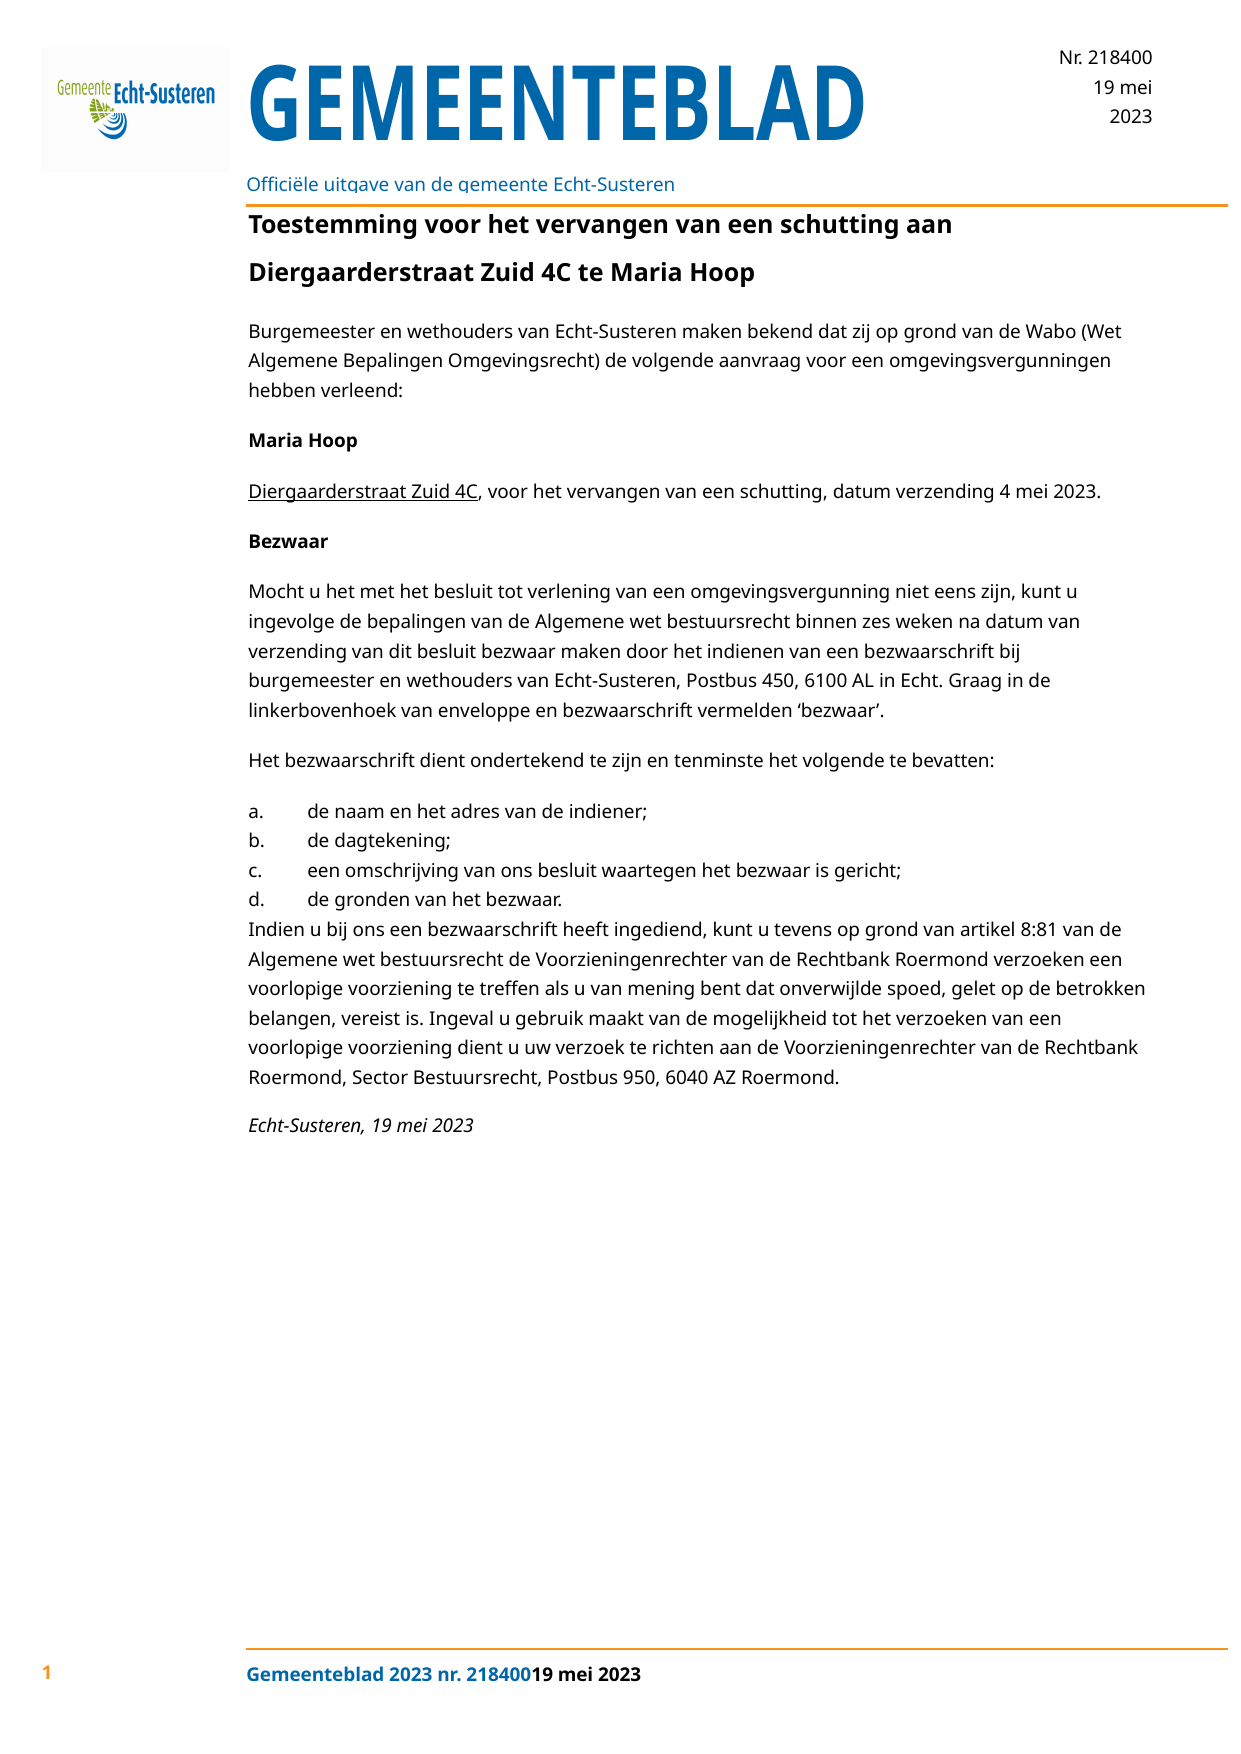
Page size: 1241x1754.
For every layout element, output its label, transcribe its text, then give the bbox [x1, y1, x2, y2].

text Toestemming voor het vervangen van een schutting aan Diergaarderstraat Zuid 4C te Maria Hoop [248, 207, 1152, 288]
list de gronden van het bezwaar. [248, 887, 1152, 912]
picture [41, 47, 231, 172]
list de naam en het adres van de indiener; [248, 798, 1152, 824]
text Het bezwaarschrift dient ondertekend te zijn en tenminste het volgende te bevatten: [248, 747, 1152, 773]
text Burgemeester en wethouders van Echt-Susteren maken bekend dat zij op grond van de Wabo (Wet Algemene Bepalingen Omgevingsrecht) de volgende aanvraag voor een omgevingsvergunningen hebben verleend: [248, 318, 1152, 403]
text Diergaarderstraat Zuid 4C, voor het vervangen van een schutting, datum verzending 4 mei 2023. [248, 478, 1152, 504]
text Mocht u het met het besluit tot verlening van een omgevingsvergunning niet eens zijn, kunt u ingevolge de bepalingen van de Algemene wet bestuursrecht binnen zes weken na datum van verzending van dit besluit bezwaar maken door het indienen van een bezwaarschrift bij burgemeester en wethouders van Echt-Susteren, Postbus 450, 6100 AL in Echt. Graag in de linkerbovenhoek van enveloppe en bezwaarschrift vermelden ‘bezwaar’. [248, 579, 1152, 723]
text Echt-Susteren, 19 mei 2023 [248, 1112, 1152, 1138]
text Bezwaar [248, 528, 1152, 554]
text Indien u bij ons een bezwaarschrift heeft ingediend, kunt u tevens op grond van artikel 8:81 van de Algemene wet bestuursrecht de Voorzieningenrechter van de Rechtbank Roermond verzoeken een voorlopige voorziening te treffen als u van mening bent dat onverwijlde spoed, gelet op de betrokken belangen, vereist is. Ingeval u gebruik maakt van de mogelijkheid tot het verzoeken van een voorlopige voorziening dient u uw verzoek te richten aan de Voorzieningenrechter van de Rechtbank Roermond, Sector Bestuursrecht, Postbus 950, 6040 AZ Roermond. [248, 916, 1152, 1090]
list een omschrijving van ons besluit waartegen het bezwaar is gericht; [248, 857, 1152, 883]
text Maria Hoop [248, 427, 1152, 453]
list de dagtekening; [248, 827, 1152, 853]
